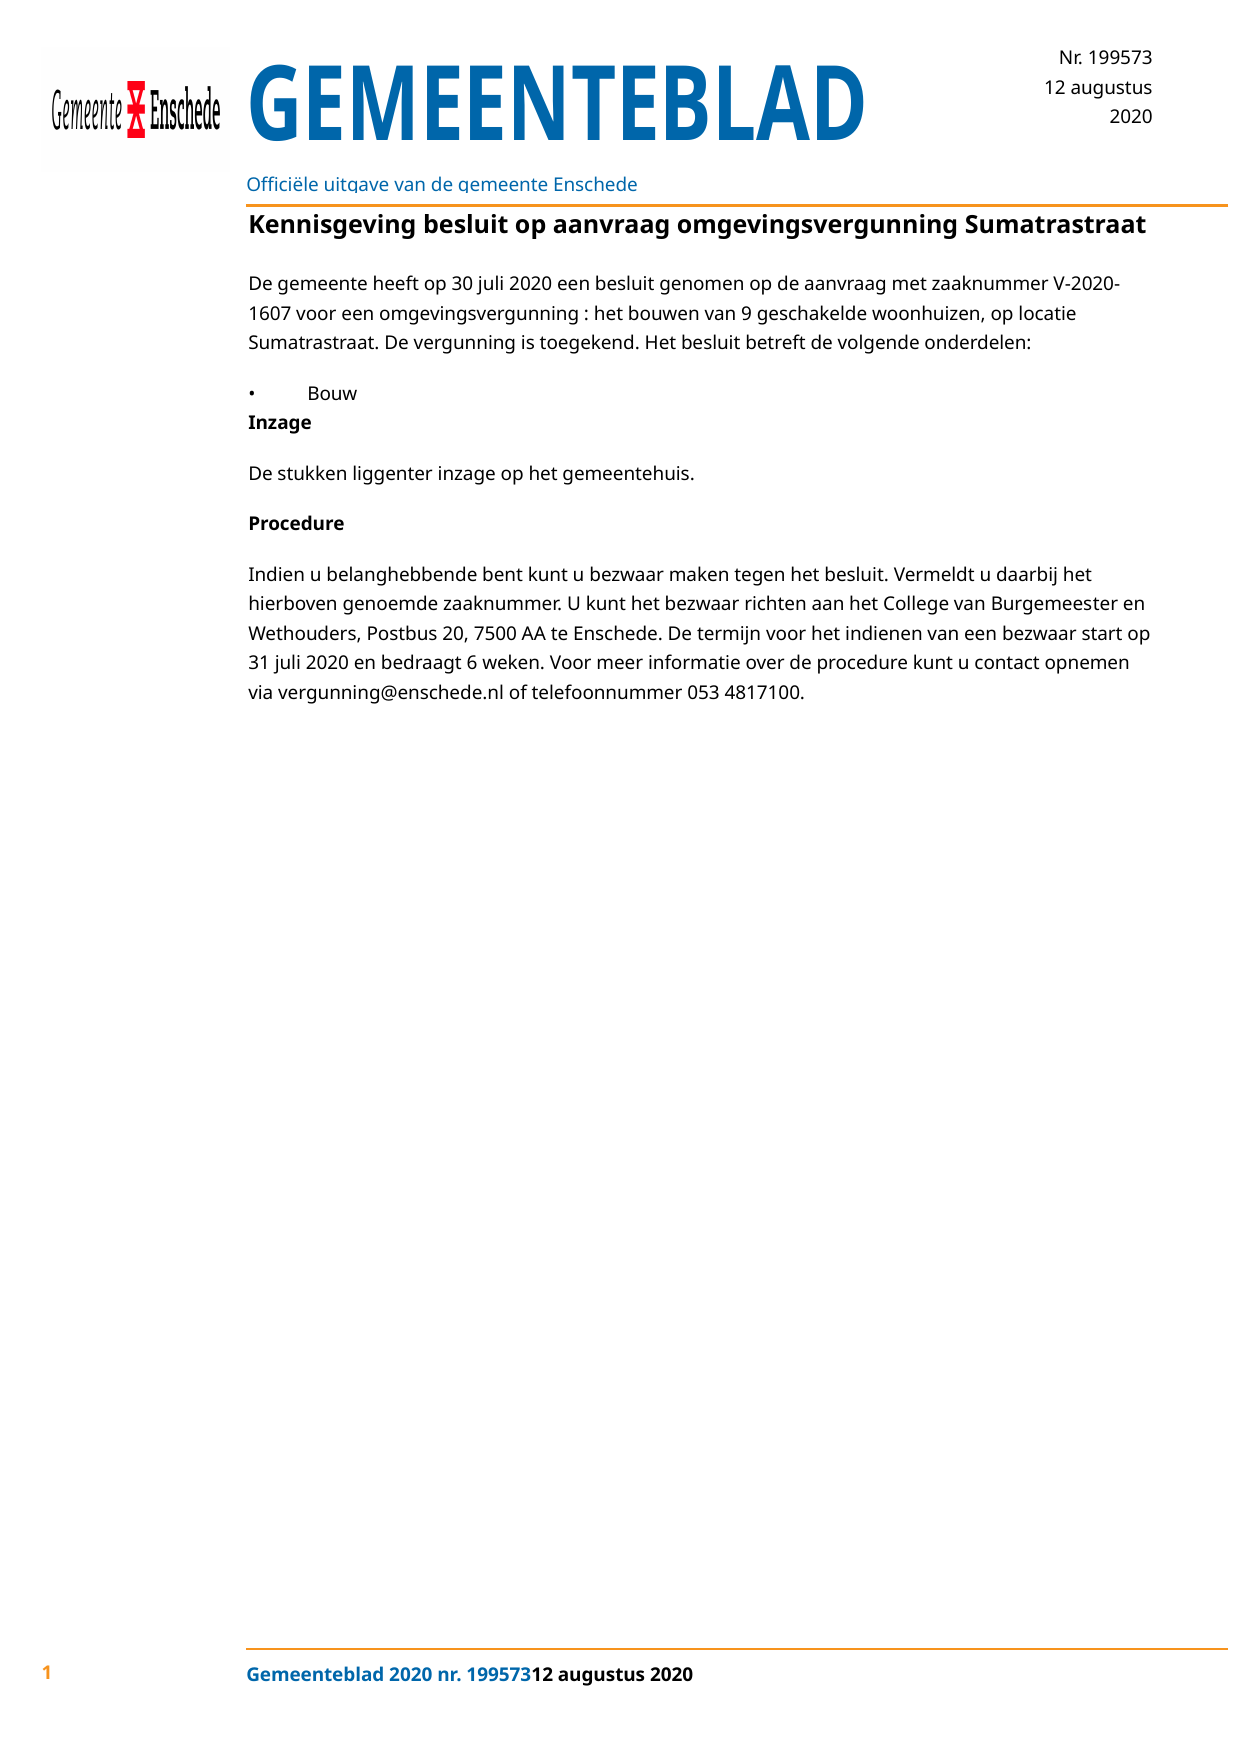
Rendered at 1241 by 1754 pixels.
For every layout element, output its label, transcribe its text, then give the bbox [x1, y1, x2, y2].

text Inzage [248, 409, 1152, 435]
text Indien u belanghebbende bent kunt u bezwaar maken tegen het besluit. Vermeldt u daarbij het hierboven genoemde zaaknummer. U kunt het bezwaar richten aan het College van Burgemees­ter en Wethouders, Postbus 20, 7500 AA te Enschede. De termijn voor het indienen van een bezwaar start op 31 juli 2020 en bedraagt 6 weken. Voor meer informatie over de procedure kunt u contact opnemen via vergunning@enschede.nl of telefoonnummer 053 4817100. [248, 561, 1152, 705]
text De gemeente heeft op 30 juli 2020 een besluit genomen op de aanvraag met zaaknummer V-2020-1607 voor een omgevingsvergunning : het bouwen van 9 geschakelde woonhuizen, op locatie Sumatrastraat. De vergunning is toegekend. Het besluit betreft de volgende onderdelen: [248, 270, 1152, 355]
text Procedure [248, 510, 1152, 536]
text Kennisgeving besluit op aanvraag omgevingsvergunning Sumatrastraat [248, 207, 1152, 241]
list Bouw [248, 380, 1152, 406]
text De stukken liggenter inzage op het gemeentehuis. [248, 460, 1152, 486]
picture [41, 47, 231, 172]
